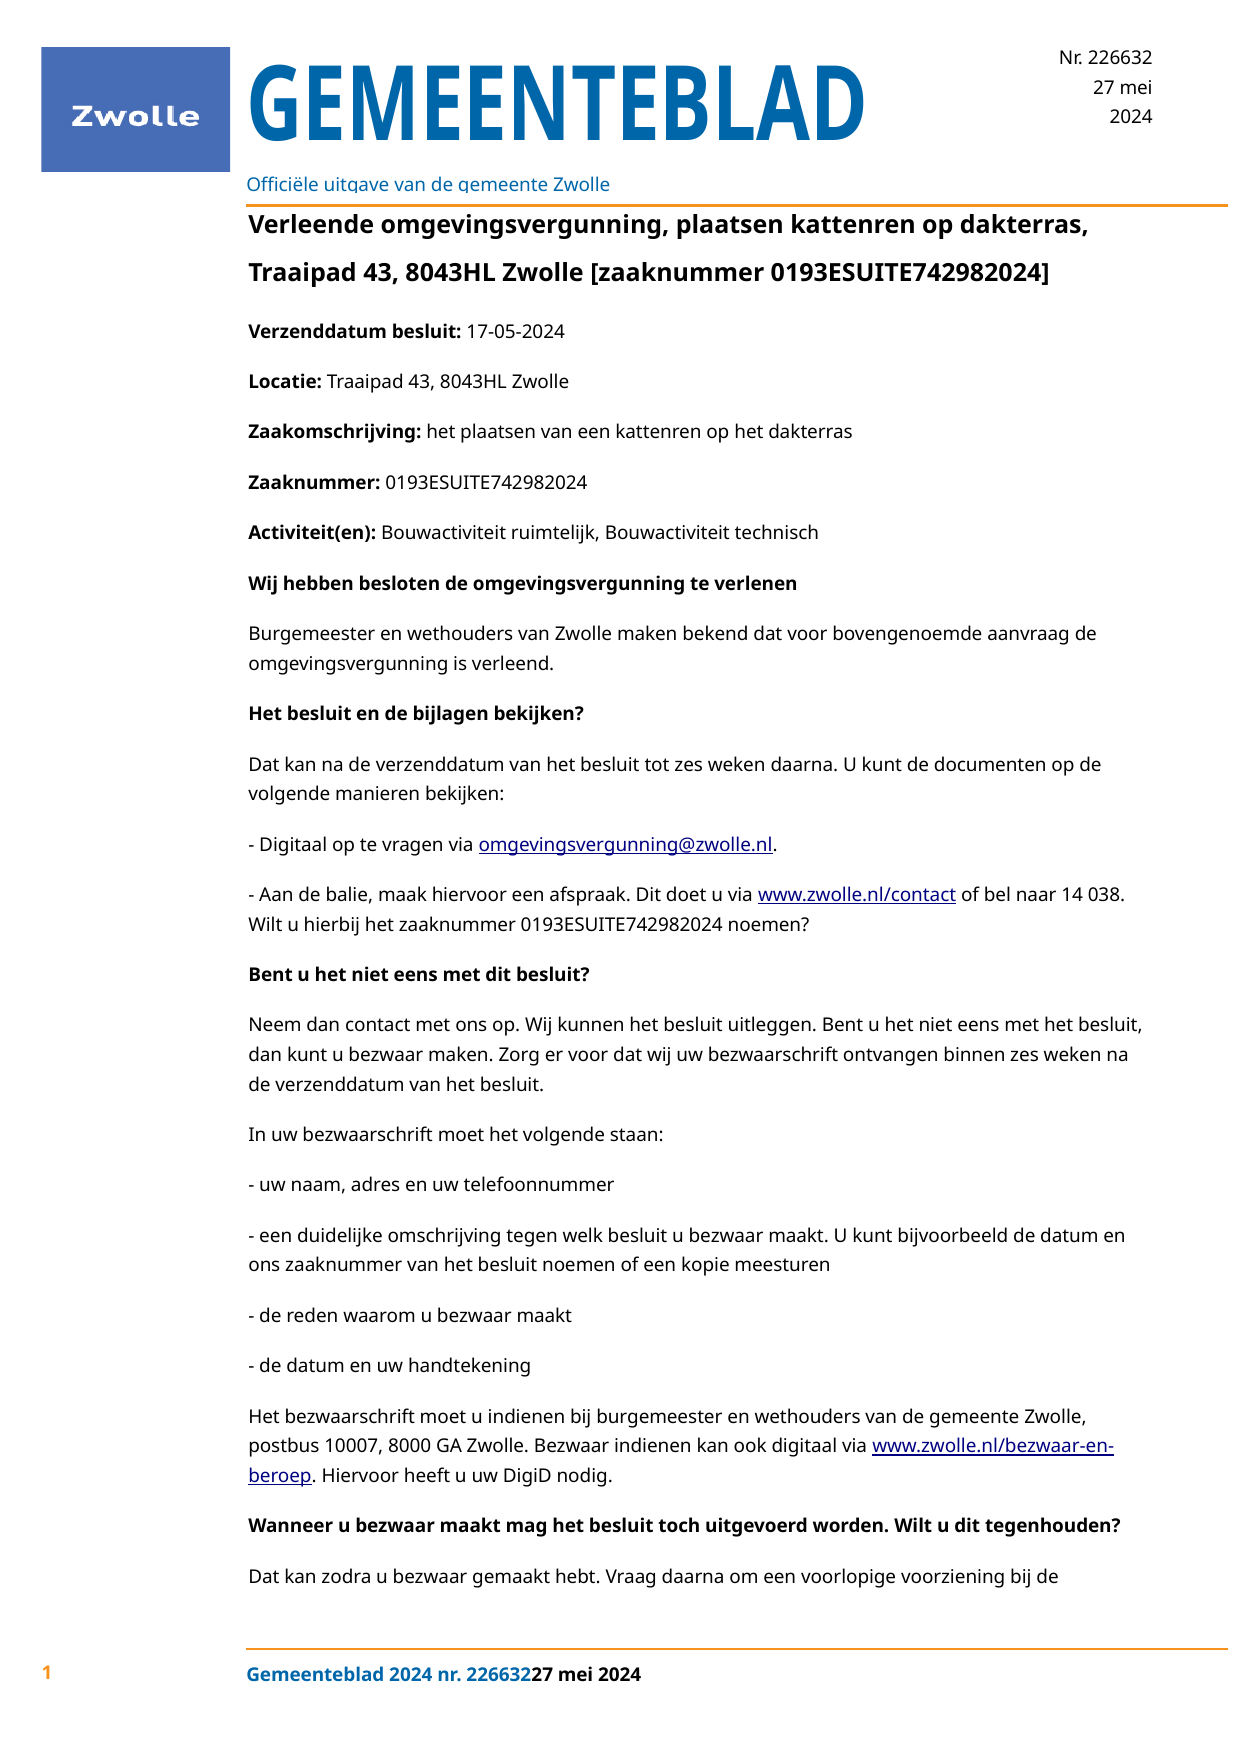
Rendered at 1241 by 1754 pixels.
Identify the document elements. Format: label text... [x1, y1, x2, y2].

text Locatie: Traaipad 43, 8043HL Zwolle [248, 368, 1152, 394]
text Activiteit(en): Bouwactiviteit ruimtelijk, Bouwactiviteit technisch [248, 519, 1152, 545]
text - een duidelijke omschrijving tegen welk besluit u bezwaar maakt. U kunt bijvoorbeeld de datum en ons zaaknummer van het besluit noemen of een kopie meesturen [248, 1222, 1152, 1277]
text Het bezwaarschrift moet u indienen bij burgemeester en wethouders van de gemeente Zwolle, postbus 10007, 8000 GA Zwolle. Bezwaar indienen kan ook digitaal via www.zwolle.nl/bezwaar-en-beroep. Hiervoor heeft u uw DigiD nodig. [248, 1403, 1152, 1488]
text - Aan de balie, maak hiervoor een afspraak. Dit doet u via www.zwolle.nl/contact of bel naar 14 038. Wilt u hierbij het zaaknummer 0193ESUITE742982024 noemen? [248, 881, 1152, 937]
text Wij hebben besloten de omgevingsvergunning te verlenen [248, 570, 1152, 596]
text Wanneer u bezwaar maakt mag het besluit toch uitgevoerd worden. Wilt u dit tegenhouden? [248, 1512, 1152, 1538]
picture [41, 47, 231, 172]
text Verzenddatum besluit: 17-05-2024 [248, 318, 1152, 344]
text - Digitaal op te vragen via omgevingsvergunning@zwolle.nl. [248, 831, 1152, 857]
text Burgemeester en wethouders van Zwolle maken bekend dat voor bovengenoemde aanvraag de omgevingsvergunning is verleend. [248, 620, 1152, 676]
text Bent u het niet eens met dit besluit? [248, 961, 1152, 987]
text - de datum en uw handtekening [248, 1352, 1152, 1378]
text Verleende omgevingsvergunning, plaatsen kattenren op dakterras, Traaipad 43, 8043HL Zwolle [zaaknummer 0193ESUITE742982024] [248, 207, 1152, 288]
text - de reden waarom u bezwaar maakt [248, 1302, 1152, 1328]
text Het besluit en de bijlagen bekijken? [248, 700, 1152, 726]
text Dat kan na de verzenddatum van het besluit tot zes weken daarna. U kunt de documenten op de volgende manieren bekijken: [248, 751, 1152, 806]
text - uw naam, adres en uw telefoonnummer [248, 1172, 1152, 1197]
text Neem dan contact met ons op. Wij kunnen het besluit uitleggen. Bent u het niet eens met het besluit, dan kunt u bezwaar maken. Zorg er voor dat wij uw bezwaarschrift ontvangen binnen zes weken na de verzenddatum van het besluit. [248, 1012, 1152, 1097]
text Zaaknummer: 0193ESUITE742982024 [248, 469, 1152, 495]
text Zaakomschrijving: het plaatsen van een kattenren op het dakterras [248, 419, 1152, 444]
text In uw bezwaarschrift moet het volgende staan: [248, 1121, 1152, 1147]
text Dat kan zodra u bezwaar gemaakt hebt. Vraag daarna om een voorlopige voorziening bij de [248, 1563, 1152, 1589]
